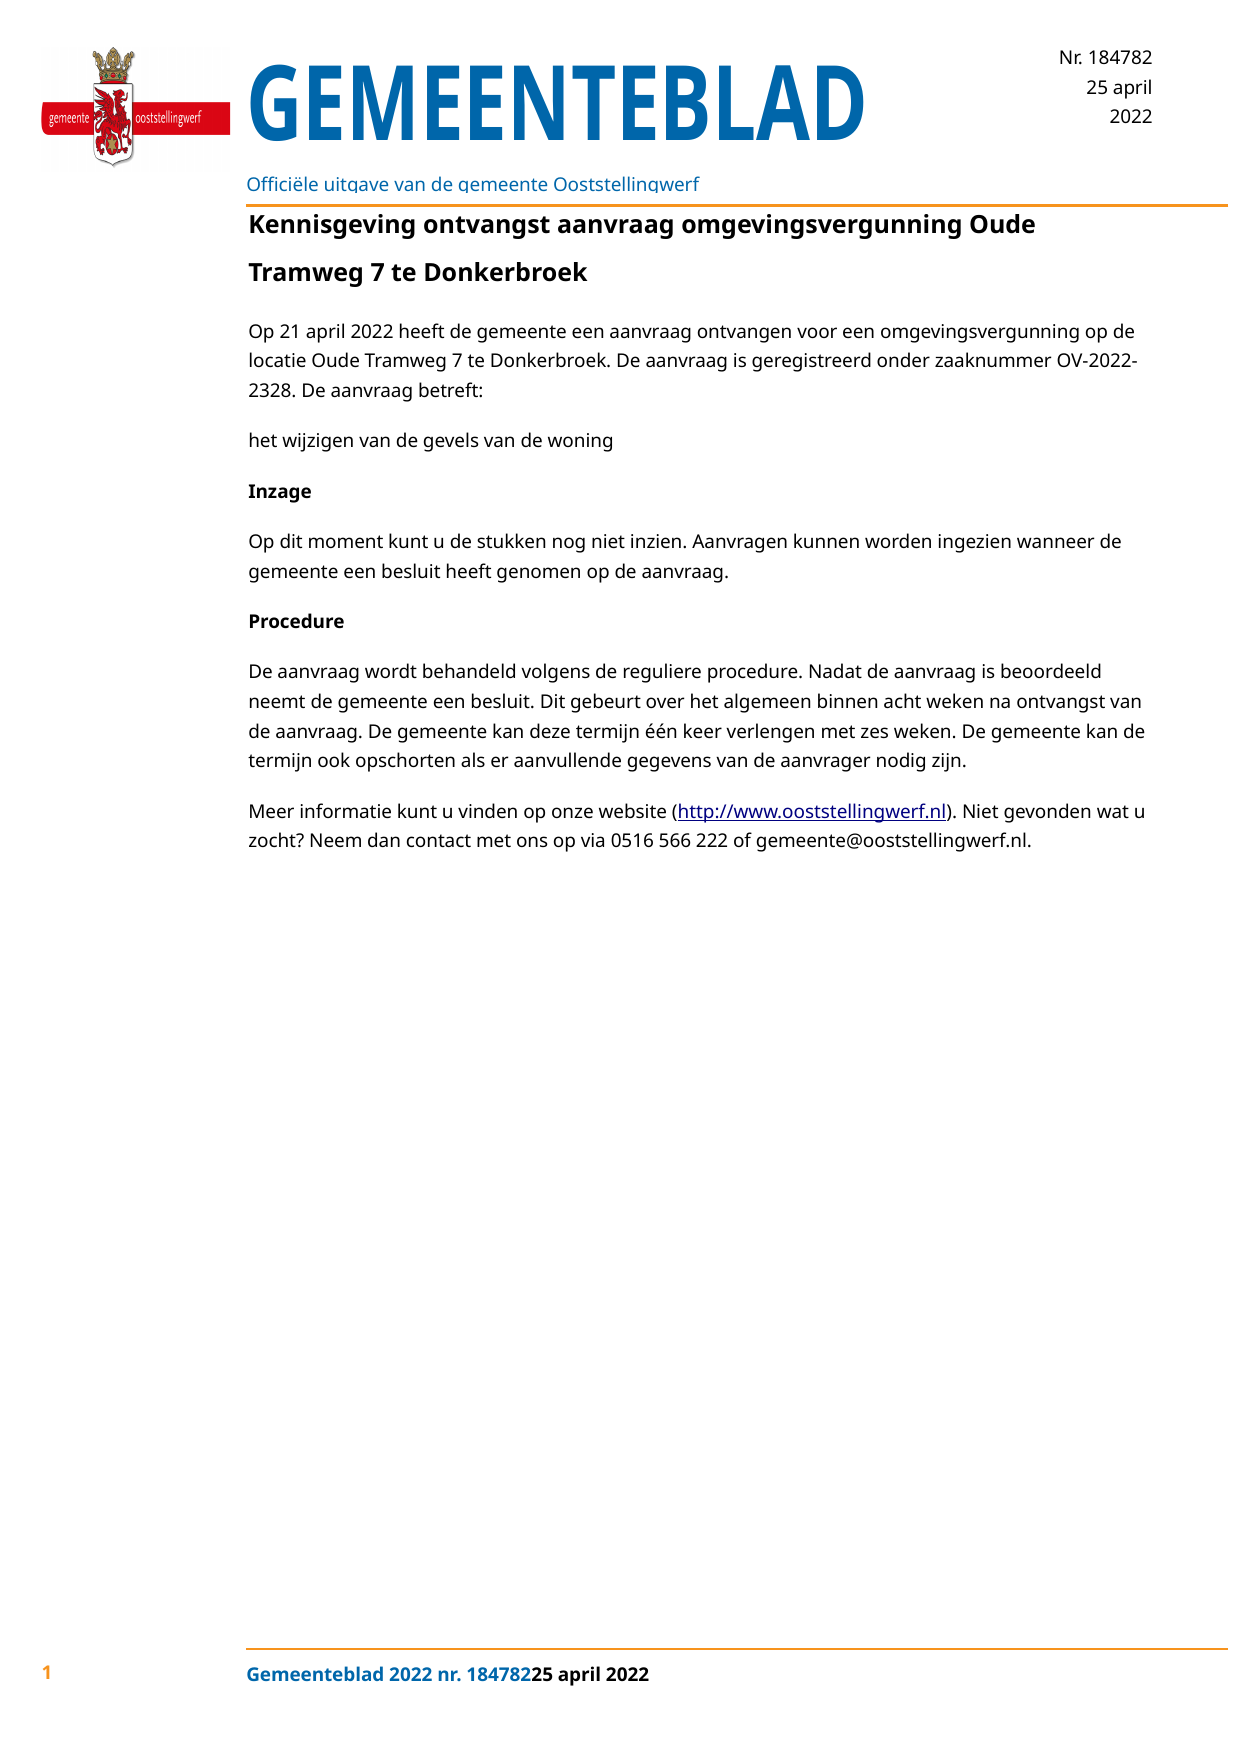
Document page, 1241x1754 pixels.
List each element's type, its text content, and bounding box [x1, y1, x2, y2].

text Op dit moment kunt u de stukken nog niet inzien. Aanvragen kunnen worden ingezien wanneer de gemeente een besluit heeft genomen op de aanvraag. [248, 528, 1152, 584]
text De aanvraag wordt behandeld volgens de reguliere procedure. Nadat de aanvraag is beoordeeld neemt de gemeente een besluit. Dit gebeurt over het algemeen binnen acht weken na ontvangst van de aanvraag. De gemeente kan deze termijn één keer verlengen met zes weken. De gemeente kan de termijn ook opschorten als er aanvullende gegevens van de aanvrager nodig zijn. [248, 659, 1152, 773]
text Kennisgeving ontvangst aanvraag omgevingsvergunning Oude Tramweg 7 te Donkerbroek [248, 207, 1152, 288]
text Op 21 april 2022 heeft de gemeente een aanvraag ontvangen voor een omgevingsvergunning op de locatie Oude Tramweg 7 te Donkerbroek. De aanvraag is geregistreerd onder zaaknummer OV-2022-2328. De aanvraag betreft: [248, 318, 1152, 403]
text Inzage [248, 478, 1152, 504]
picture [41, 47, 231, 172]
text Procedure [248, 608, 1152, 634]
text Meer informatie kunt u vinden op onze website (http://www.ooststellingwerf.nl). Niet gevonden wat u zocht? Neem dan contact met ons op via 0516 566 222 of gemeente@ooststellingwerf.nl. [248, 798, 1152, 853]
text het wijzigen van de gevels van de woning [248, 427, 1152, 453]
